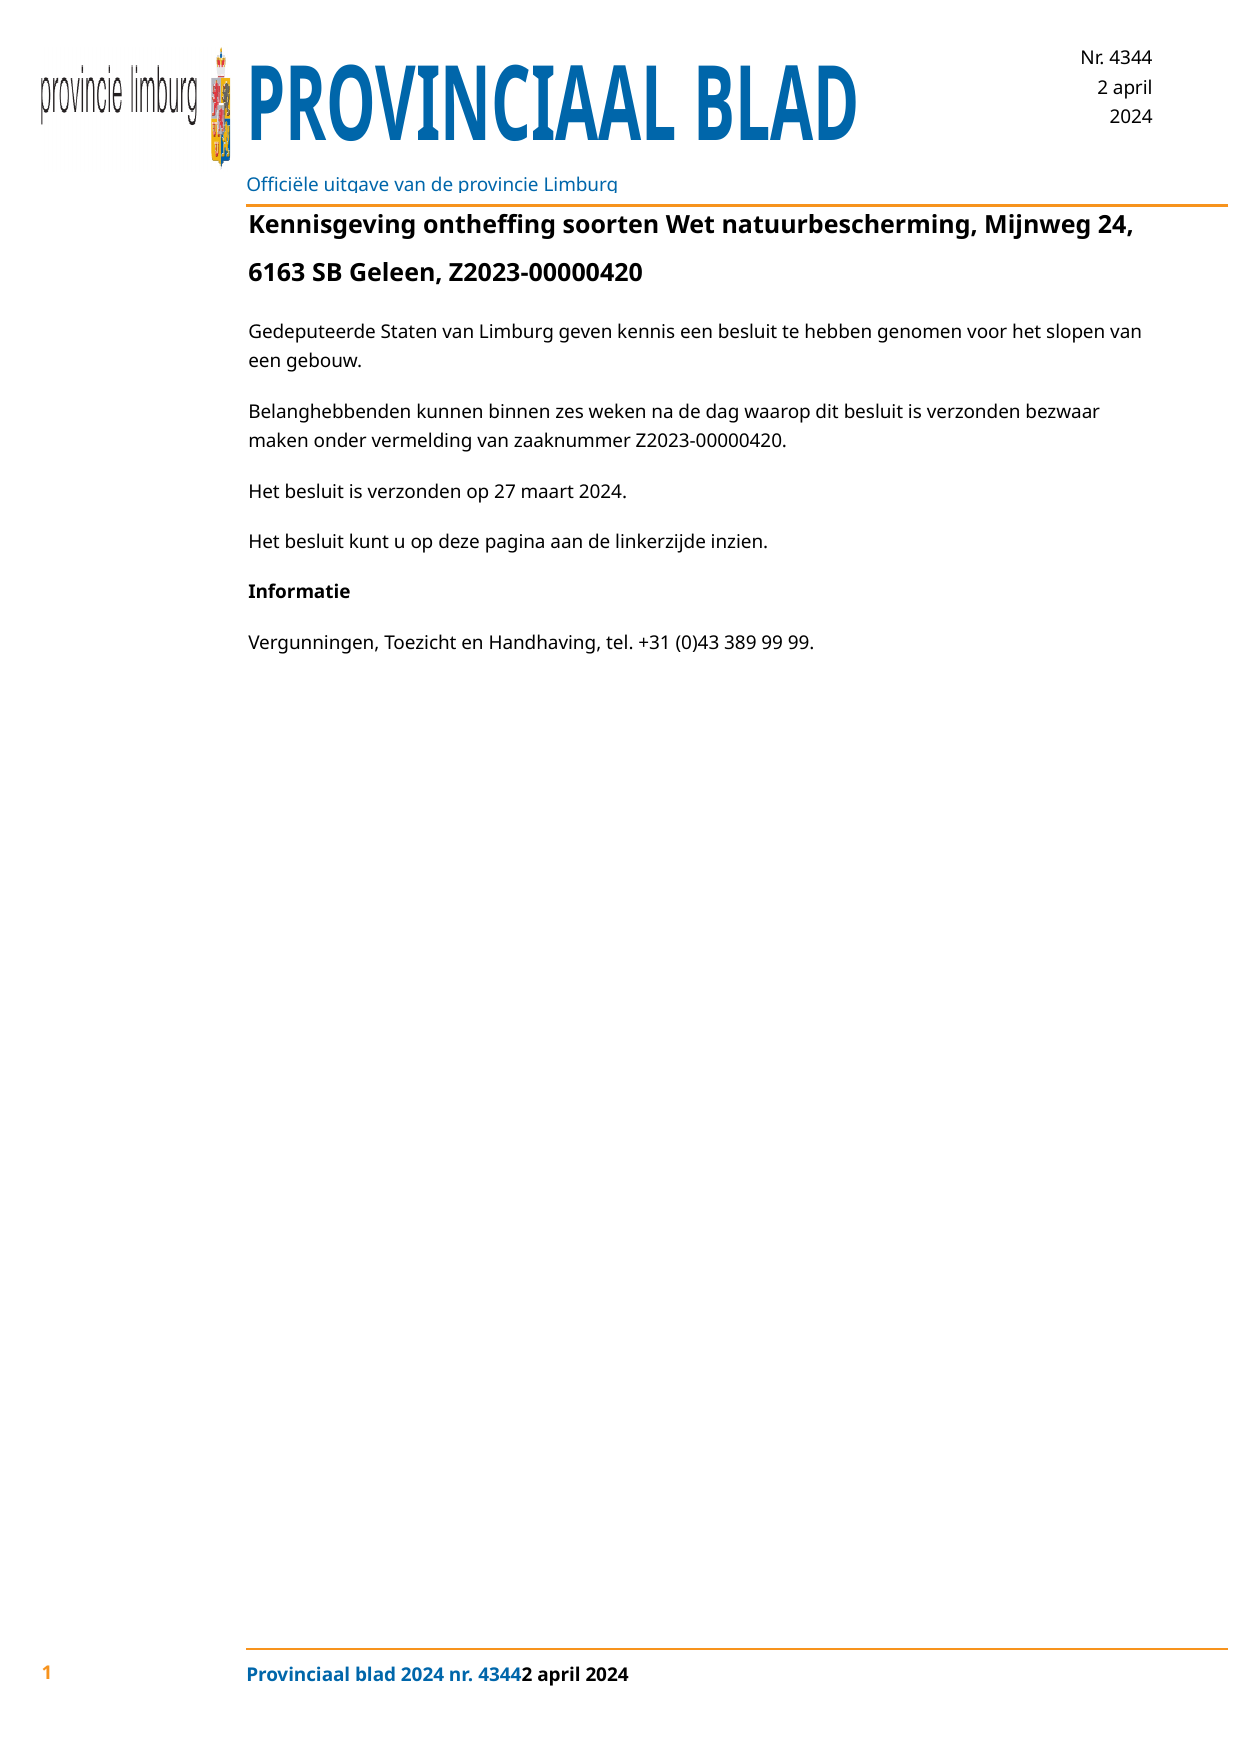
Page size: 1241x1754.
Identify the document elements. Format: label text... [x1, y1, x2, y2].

text Belanghebbenden kunnen binnen zes weken na de dag waarop dit besluit is verzonden bezwaar maken onder vermelding van zaaknummer Z2023-00000420. [248, 398, 1152, 453]
text Gedeputeerde Staten van Limburg geven kennis een besluit te hebben genomen voor het slopen van een gebouw. [248, 318, 1152, 373]
text Het besluit kunt u op deze pagina aan de linkerzijde inzien. [248, 528, 1152, 554]
text Kennisgeving ontheffing soorten Wet natuurbescherming, Mijnweg 24, 6163 SB Geleen, Z2023-00000420 [248, 207, 1152, 288]
picture [41, 47, 231, 172]
text Het besluit is verzonden op 27 maart 2024. [248, 478, 1152, 504]
text Informatie [248, 579, 1152, 604]
text Vergunningen, Toezicht en Handhaving, tel. +31 (0)43 389 99 99. [248, 629, 1152, 655]
